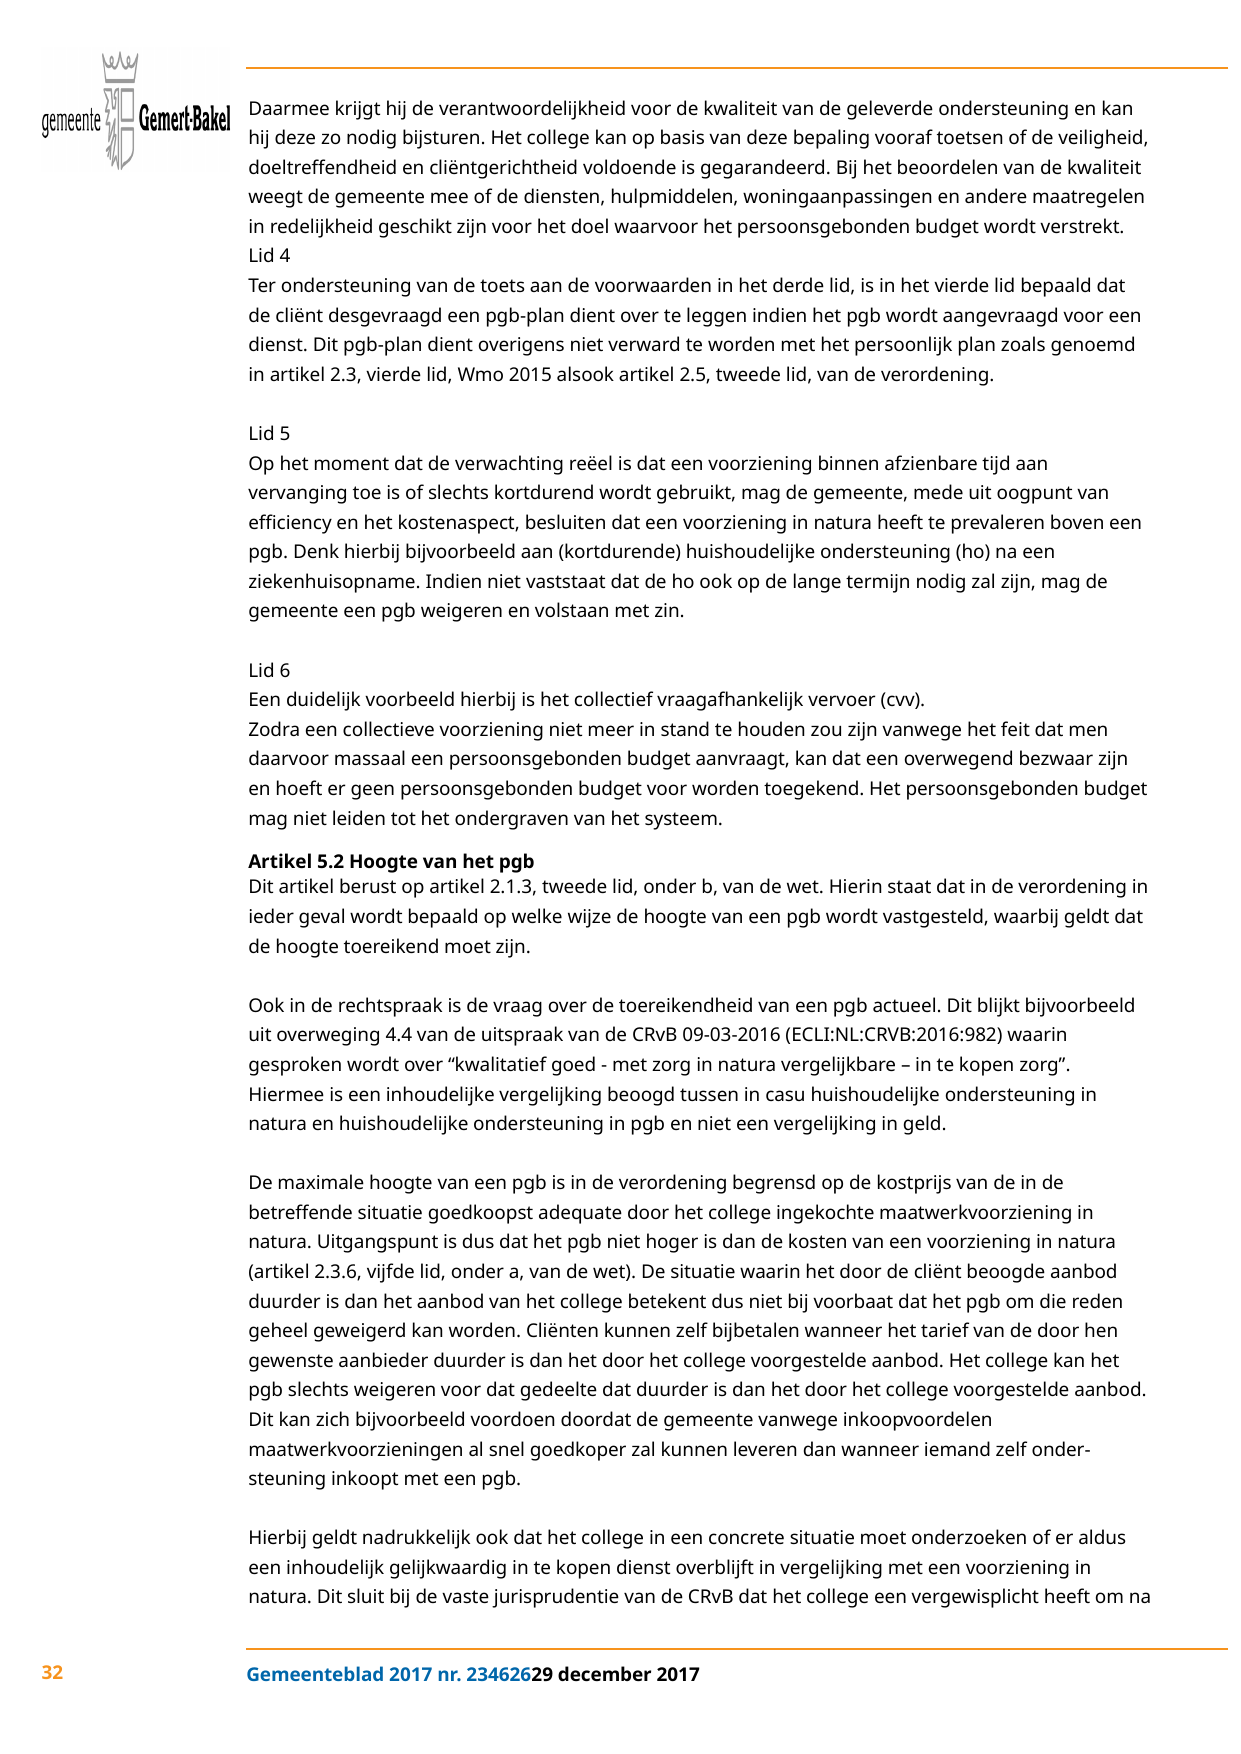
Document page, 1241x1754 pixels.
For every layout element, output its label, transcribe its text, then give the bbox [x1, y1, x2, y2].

text Lid 4 [248, 243, 1152, 268]
text Daarmee krijgt hij de verantwoordelijkheid voor de kwaliteit van de geleverde ondersteuning en kan hij deze zo nodig bijsturen. Het college kan op basis van deze bepaling vooraf toetsen of de veiligheid, doeltreffendheid en cliëntgerichtheid voldoende is gegarandeerd. Bij het beoordelen van de kwaliteit weegt de gemeente mee of de diensten, hulpmiddelen, woningaanpassingen en andere maatregelen in redelijkheid geschikt zijn voor het doel waarvoor het persoonsgebonden budget wordt verstrekt. [248, 95, 1152, 239]
picture [41, 47, 231, 172]
text De maximale hoogte van een pgb is in de verordening begrensd op de kostprijs van de in de betreffende situatie goedkoopst adequate door het college ingekochte maatwerkvoorziening in natura. Uitgangspunt is dus dat het pgb niet hoger is dan de kosten van een voorziening in natura (artikel 2.3.6, vijfde lid, onder a, van de wet). De situatie waarin het door de cliënt beoogde aanbod duurder is dan het aanbod van het college betekent dus niet bij voorbaat dat het pgb om die reden geheel geweigerd kan worden. Cliënten kunnen zelf bijbetalen wanneer het tarief van de door hen gewenste aanbieder duurder is dan het door het college voorgestelde aanbod. Het college kan het pgb slechts weigeren voor dat gedeelte dat duurder is dan het door het college voorgestelde aanbod. Dit kan zich bijvoorbeeld voordoen doordat de gemeente vanwege inkoopvoordelen maatwerkvoorzieningen al snel goedkoper zal kunnen leveren dan wanneer iemand zelf onder-steuning inkoopt met een pgb. [248, 1169, 1152, 1491]
text Een duidelijk voorbeeld hierbij is het collectief vraagafhankelijk vervoer (cvv). [248, 686, 1152, 712]
text Op het moment dat de verwachting reëel is dat een voorziening binnen afzienbare tijd aan vervanging toe is of slechts kortdurend wordt gebruikt, mag de gemeente, mede uit oogpunt van efficiency en het kostenaspect, besluiten dat een voorziening in natura heeft te prevaleren boven een pgb. Denk hierbij bijvoorbeeld aan (kortdurende) huishoudelijke ondersteuning (ho) na een ziekenhuisopname. Indien niet vaststaat dat de ho ook op de lange termijn nodig zal zijn, mag de gemeente een pgb weigeren en volstaan met zin. [248, 450, 1152, 623]
text Lid 5 [248, 420, 1152, 446]
text Dit artikel berust op artikel 2.1.3, tweede lid, onder b, van de wet. Hierin staat dat in de verordening in ieder geval wordt bepaald op welke wijze de hoogte van een pgb wordt vastgesteld, waarbij geldt dat de hoogte toereikend moet zijn. [248, 874, 1152, 958]
text Hierbij geldt nadrukkelijk ook dat het college in een concrete situatie moet onderzoeken of er aldus een inhoudelijk gelijkwaardig in te kopen dienst overblijft in vergelijking met een voorziening in natura. Dit sluit bij de vaste jurisprudentie van de CRvB dat het college een vergewisplicht heeft om na [248, 1524, 1152, 1609]
text Ter ondersteuning van de toets aan de voorwaarden in het derde lid, is in het vierde lid bepaald dat de cliënt desgevraagd een pgb-plan dient over te leggen indien het pgb wordt aangevraagd voor een dienst. Dit pgb-plan dient overigens niet verward te worden met het persoonlijk plan zoals genoemd in artikel 2.3, vierde lid, Wmo 2015 alsook artikel 2.5, tweede lid, van de verordening. [248, 272, 1152, 387]
text Ook in de rechtspraak is de vraag over de toereikendheid van een pgb actueel. Dit blijkt bijvoorbeeld uit overweging 4.4 van de uitspraak van de CRvB 09-03-2016 (ECLI:NL:CRVB:2016:982) waarin gesproken wordt over “kwalitatief goed - met zorg in natura vergelijkbare – in te kopen zorg”. Hiermee is een inhoudelijke vergelijking beoogd tussen in casu huishoudelijke ondersteuning in natura en huishoudelijke ondersteuning in pgb en niet een vergelijking in geld. [248, 992, 1152, 1136]
text Artikel 5.2 Hoogte van het pgb [248, 848, 1152, 874]
text Lid 6 [248, 657, 1152, 683]
text Zodra een collectieve voorziening niet meer in stand te houden zou zijn vanwege het feit dat men daarvoor massaal een persoonsgebonden budget aanvraagt, kan dat een overwegend bezwaar zijn en hoeft er geen persoonsgebonden budget voor worden toegekend. Het persoonsgebonden budget mag niet leiden tot het ondergraven van het systeem. [248, 716, 1152, 831]
